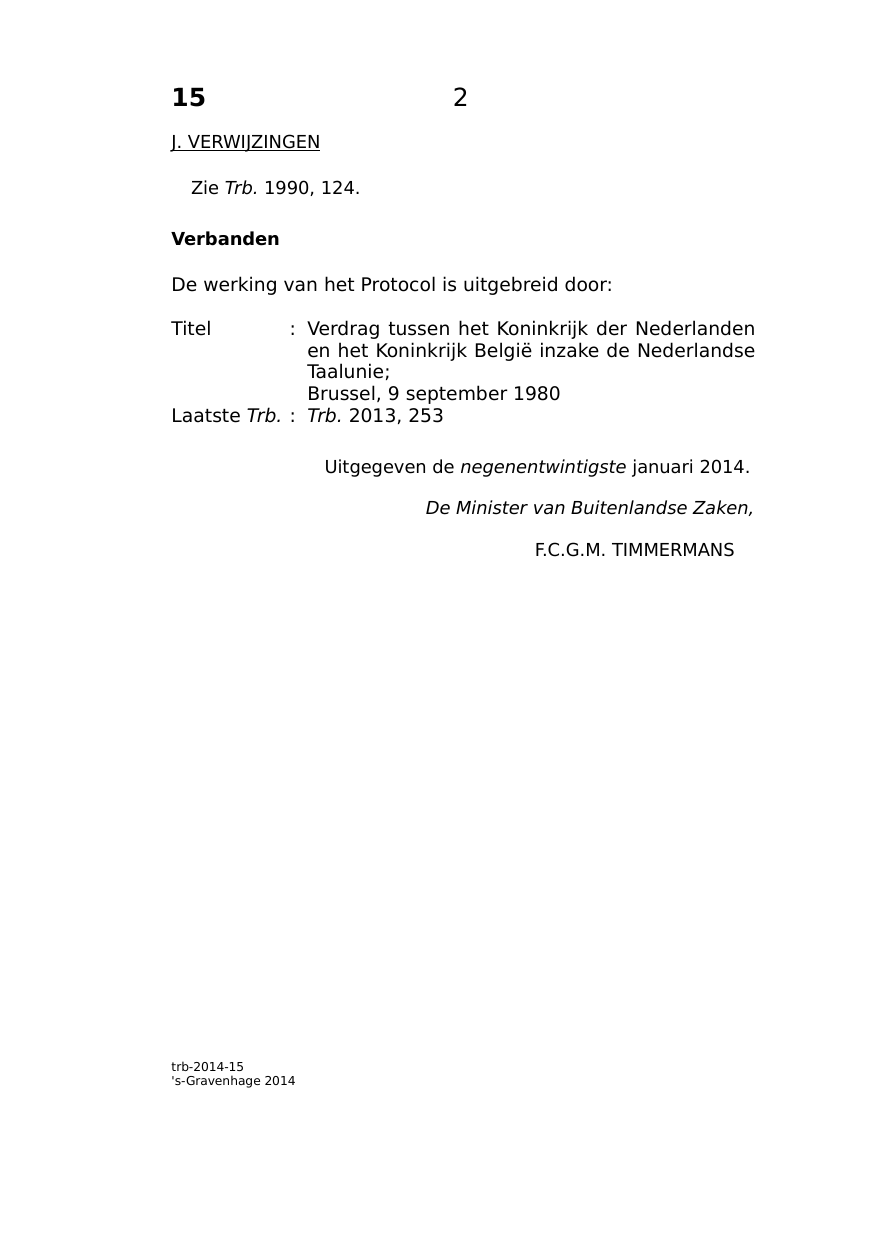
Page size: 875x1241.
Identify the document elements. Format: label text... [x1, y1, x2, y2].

text De Minister van Buitenlandse Zaken, F.C.G.M. TIMMERMANS [171, 498, 756, 560]
table_cell Verdrag tussen het Koninkrijk der Nederlanden en het Koninkrijk België inzake de Nederlandse Taalunie; Brussel, 9 september 1980 [307, 318, 756, 405]
text trb-2014-15 [171, 1060, 405, 1074]
table_cell Laatste Trb. [171, 405, 289, 427]
table_cell [307, 296, 756, 318]
text 's-Gravenhage 2014 [171, 1074, 405, 1088]
table_cell Trb. 2013, 253 [307, 405, 756, 427]
table_cell [171, 296, 289, 318]
table_cell : [289, 405, 307, 427]
table_cell : [289, 318, 307, 405]
subtitle Verbanden [171, 228, 756, 249]
table_cell [289, 296, 307, 318]
text Zie Trb. 1990, 124. [171, 178, 756, 198]
text Uitgegeven de negenentwintigste januari 2014. [171, 457, 756, 478]
table_header De werking van het Protocol is uitgebreid door: [171, 274, 756, 296]
subtitle J. VERWIJZINGEN [171, 132, 756, 153]
table_cell Titel [171, 318, 289, 405]
